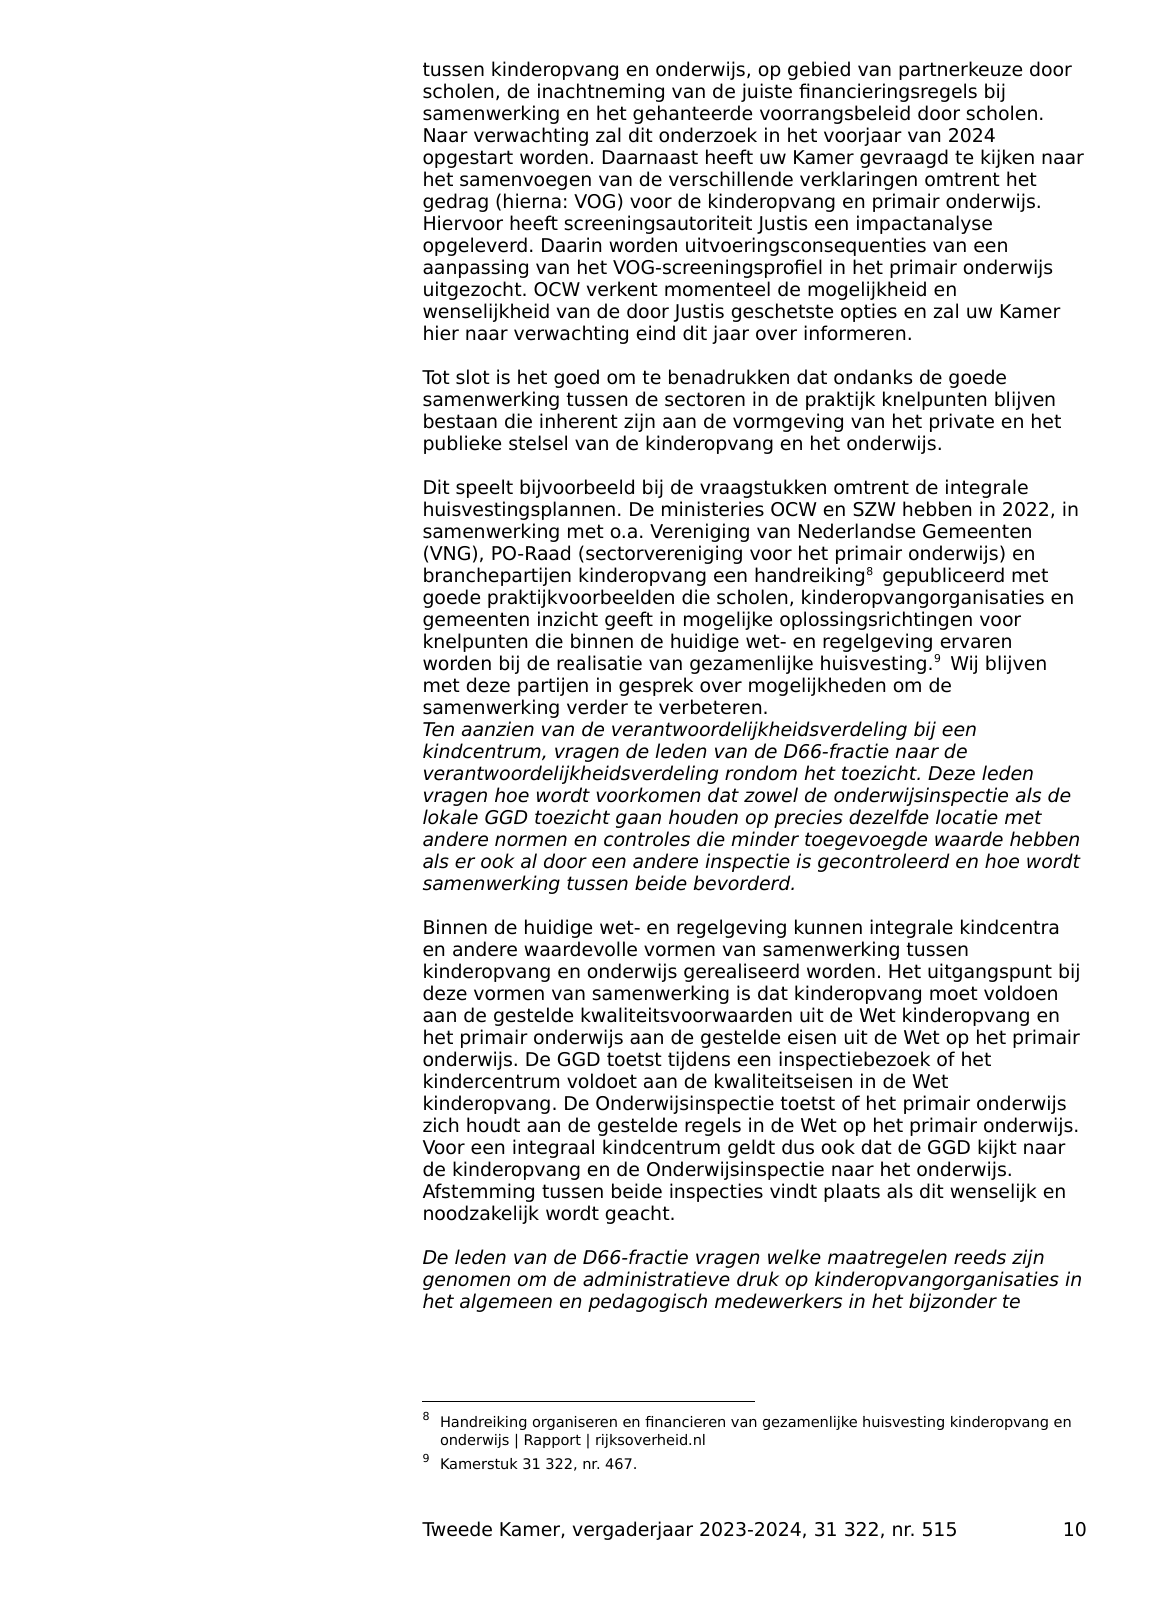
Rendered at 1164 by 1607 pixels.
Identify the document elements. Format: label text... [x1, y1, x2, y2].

text Handreiking organiseren en financieren van gezamenlijke huisvesting kinderopvang en onderwijs | Rapport | rijksoverheid.nl [422, 1410, 1087, 1449]
text Binnen de huidige wet- en regelgeving kunnen integrale kindcentra en andere waardevolle vormen van samenwerking tussen kinderopvang en onderwijs gerealiseerd worden. Het uitgangspunt bij deze vormen van samenwerking is dat kinderopvang moet voldoen aan de gestelde kwaliteitsvoorwaarden uit de Wet kinderopvang en het primair onderwijs aan de gestelde eisen uit de Wet op het primair onderwijs. De GGD toetst tijdens een inspectiebezoek of het kindercentrum voldoet aan de kwaliteitseisen in de Wet kinderopvang. De Onderwijsinspectie toetst of het primair onderwijs zich houdt aan de gestelde regels in de Wet op het primair onderwijs. Voor een integraal kindcentrum geldt dus ook dat de GGD kijkt naar de kinderopvang en de Onderwijsinspectie naar het onderwijs. Afstemming tussen beide inspecties vindt plaats als dit wenselijk en noodzakelijk wordt geacht. [422, 917, 1087, 1224]
text Dit speelt bijvoorbeeld bij de vraagstukken omtrent de integrale huisvestingsplannen. De ministeries OCW en SZW hebben in 2022, in samenwerking met o.a. Vereniging van Nederlandse Gemeenten (VNG), PO-Raad (sectorvereniging voor het primair onderwijs) en branchepartijen kinderopvang een handreiking gepubliceerd met goede praktijkvoorbeelden die scholen, kinderopvangorganisaties en gemeenten inzicht geeft in mogelijke oplossingsrichtingen voor knelpunten die binnen de huidige wet- en regelgeving ervaren worden bij de realisatie van gezamenlijke huisvesting. Wij blijven met deze partijen in gesprek over mogelijkheden om de samenwerking verder te verbeteren. [422, 477, 1087, 719]
text Kamerstuk 31 322, nr. 467. [422, 1452, 1087, 1474]
text tussen kinderopvang en onderwijs, op gebied van partnerkeuze door scholen, de inachtneming van de juiste financieringsregels bij samenwerking en het gehanteerde voorrangsbeleid door scholen. Naar verwachting zal dit onderzoek in het voorjaar van 2024 opgestart worden. Daarnaast heeft uw Kamer gevraagd te kijken naar het samenvoegen van de verschillende verklaringen omtrent het gedrag (hierna: VOG) voor de kinderopvang en primair onderwijs. Hiervoor heeft screeningsautoriteit Justis een impactanalyse opgeleverd. Daarin worden uitvoeringsconsequenties van een aanpassing van het VOG-screeningsprofiel in het primair onderwijs uitgezocht. OCW verkent momenteel de mogelijkheid en wenselijkheid van de door Justis geschetste opties en zal uw Kamer hier naar verwachting eind dit jaar over informeren. [422, 59, 1087, 345]
text Ten aanzien van de verantwoordelijkheidsverdeling bij een kindcentrum, vragen de leden van de D66-fractie naar de verantwoordelijkheidsverdeling rondom het toezicht. Deze leden vragen hoe wordt voorkomen dat zowel de onderwijsinspectie als de lokale GGD toezicht gaan houden op precies dezelfde locatie met andere normen en controles die minder toegevoegde waarde hebben als er ook al door een andere inspectie is gecontroleerd en hoe wordt samenwerking tussen beide bevorderd. [422, 719, 1087, 895]
text De leden van de D66-fractie vragen welke maatregelen reeds zijn genomen om de administratieve druk op kinderopvangorganisaties in het algemeen en pedagogisch medewerkers in het bijzonder te [422, 1247, 1087, 1313]
text Tot slot is het goed om te benadrukken dat ondanks de goede samenwerking tussen de sectoren in de praktijk knelpunten blijven bestaan die inherent zijn aan de vormgeving van het private en het publieke stelsel van de kinderopvang en het onderwijs. [422, 367, 1087, 455]
